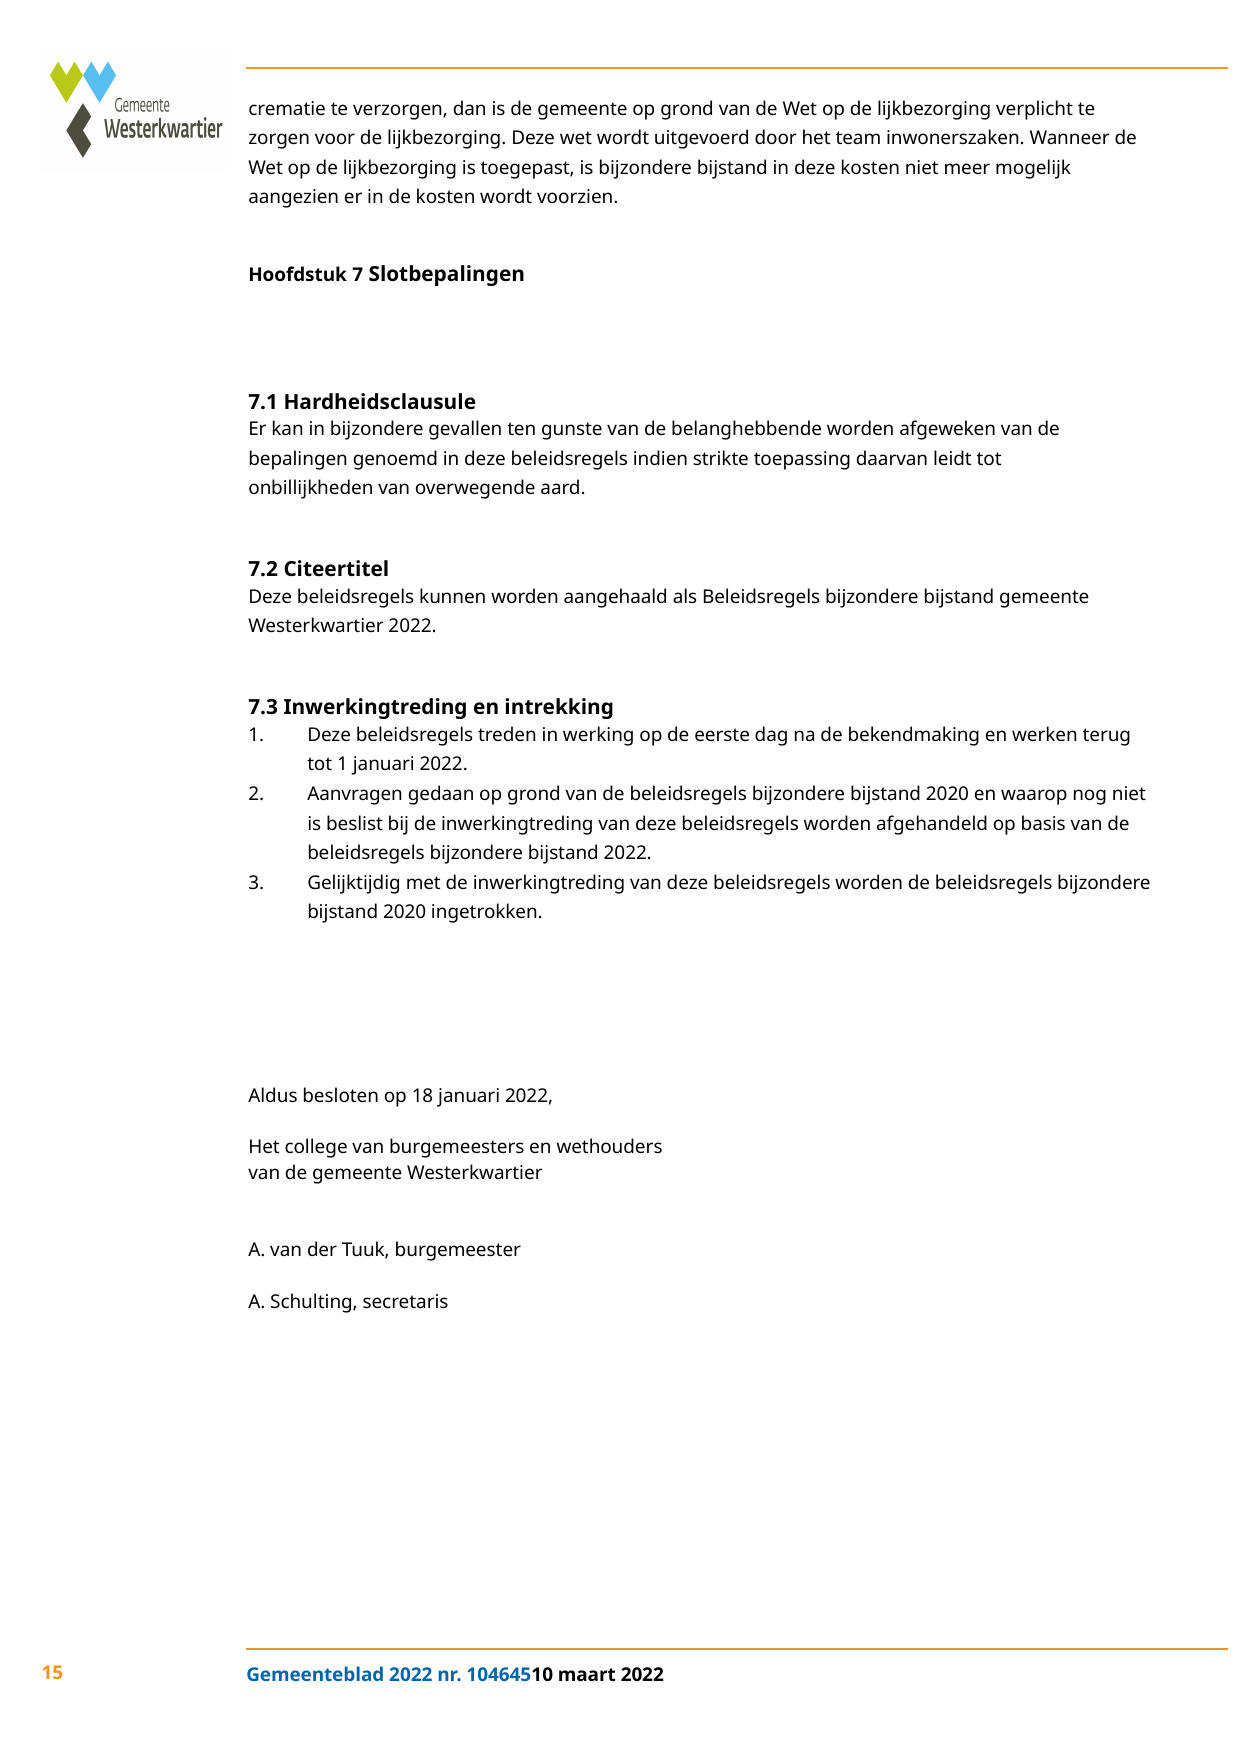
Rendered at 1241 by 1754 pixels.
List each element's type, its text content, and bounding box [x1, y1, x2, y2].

list Aanvragen gedaan op grond van de beleidsregels bijzondere bijstand 2020 en waarop nog niet is beslist bij de inwerkingtreding van deze beleidsregels worden afgehandeld op basis van de beleidsregels bijzondere bijstand 2022. [248, 780, 1152, 865]
text Aldus besloten op 18 januari 2022, [248, 1082, 1152, 1108]
text 7.2 Citeertitel [248, 554, 1152, 583]
text bepalingen genoemd in deze beleidsregels indien strikte toepassing daarvan leidt tot [248, 445, 1152, 471]
list Gelijktijdig met de inwerkingtreding van deze beleidsregels worden de beleidsregels bijzondere bijstand 2020 ingetrokken. [248, 869, 1152, 924]
text Deze beleidsregels kunnen worden aangehaald als Beleidsregels bijzondere bijstand gemeente Westerkwartier 2022. [248, 583, 1152, 638]
text Hoofdstuk 7 Slotbepalingen [248, 259, 1152, 287]
text A. Schulting, secretaris [248, 1288, 1152, 1314]
text A. van der Tuuk, burgemeester [248, 1236, 1152, 1262]
list Deze beleidsregels treden in werking op de eerste dag na de bekendmaking en werken terug tot 1 januari 2022. [248, 721, 1152, 776]
picture [41, 47, 231, 172]
text crematie te verzorgen, dan is de gemeente op grond van de Wet op de lijkbezorging verplicht te zorgen voor de lijkbezorging. Deze wet wordt uitgevoerd door het team inwonerszaken. Wanneer de Wet op de lijkbezorging is toegepast, is bijzondere bijstand in deze kosten niet meer mogelijk aangezien er in de kosten wordt voorzien. [248, 95, 1152, 209]
text 7.1 Hardheidsclausule [248, 387, 1152, 415]
text Er kan in bijzondere gevallen ten gunste van de belanghebbende worden afgeweken van de [248, 415, 1152, 441]
text Het college van burgemeesters en wethouders [248, 1133, 1152, 1159]
text van de gemeente Westerkwartier [248, 1159, 1152, 1185]
text onbillijkheden van overwegende aard. [248, 474, 1152, 500]
text 7.3 Inwerkingtreding en intrekking [248, 692, 1152, 721]
